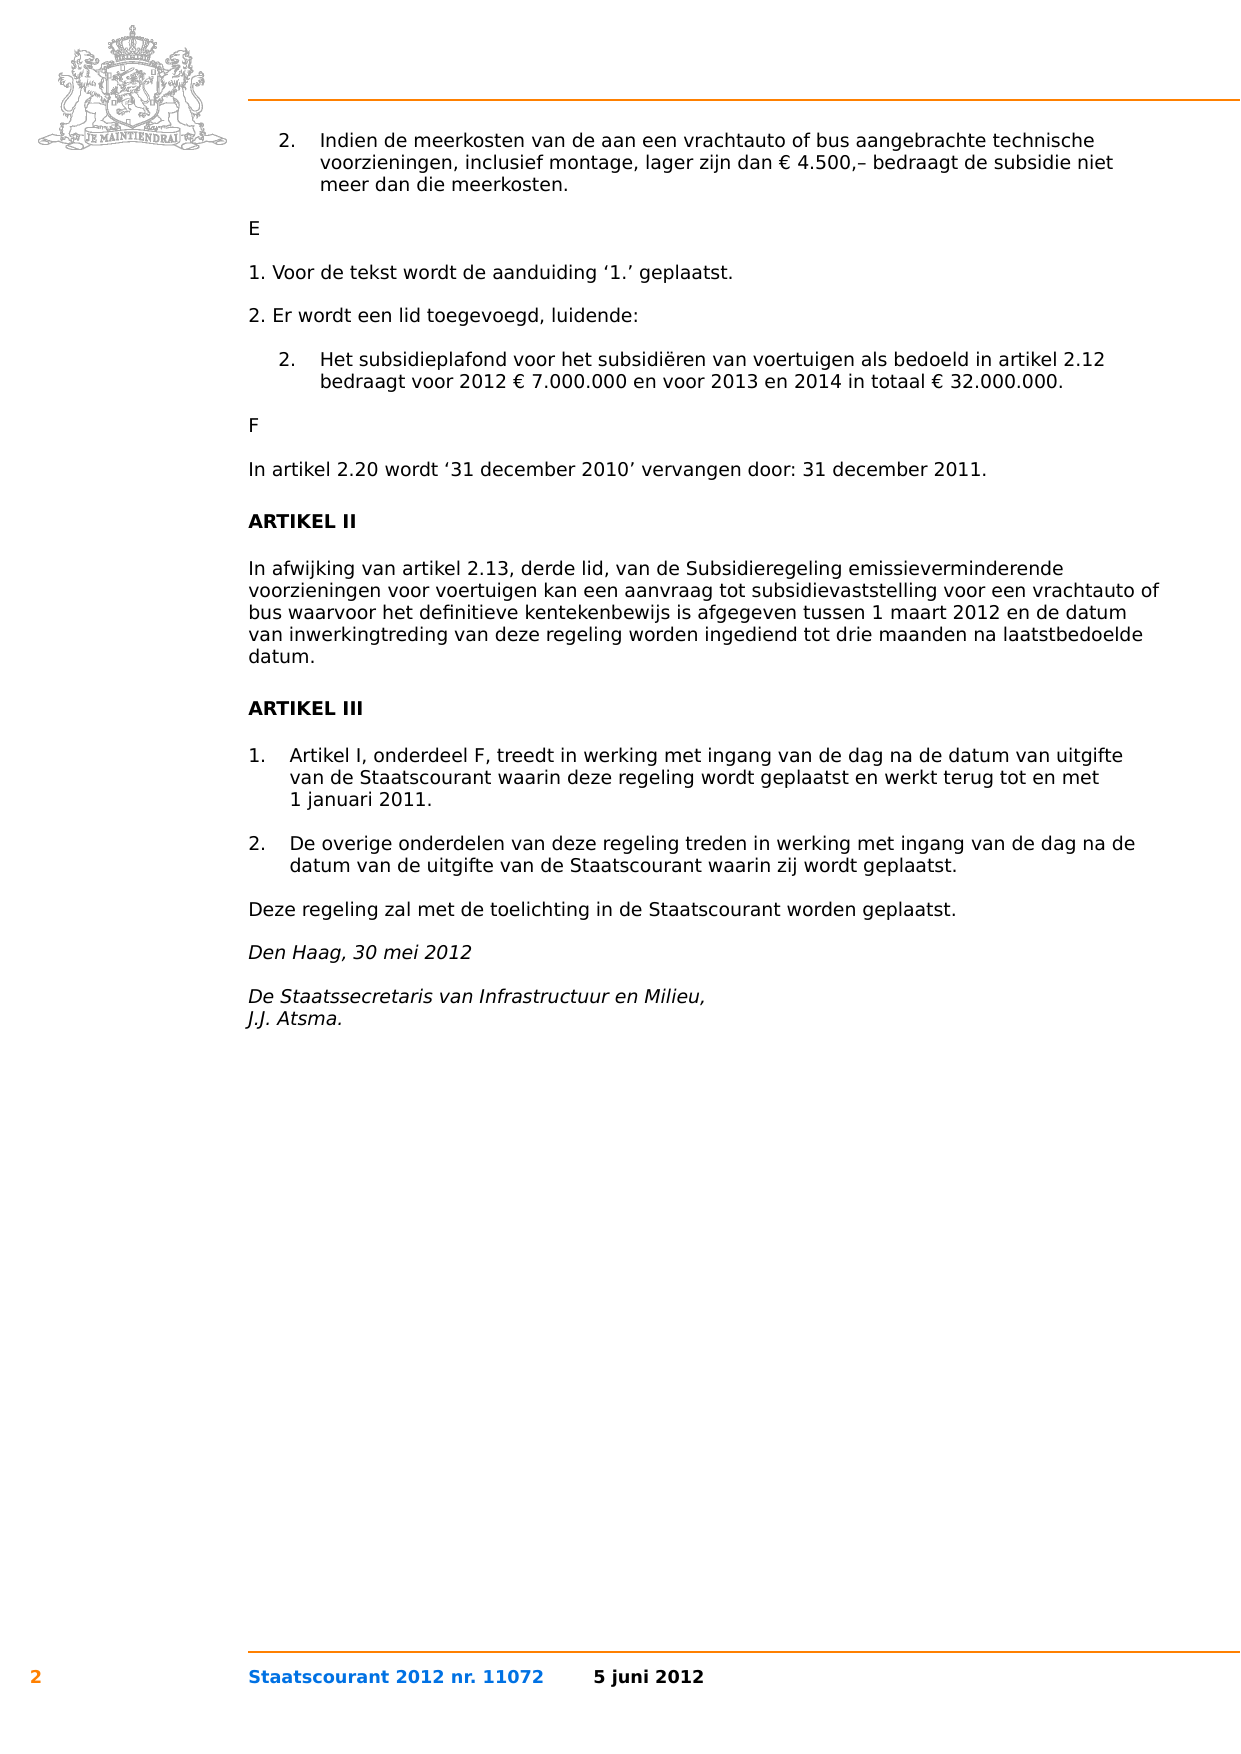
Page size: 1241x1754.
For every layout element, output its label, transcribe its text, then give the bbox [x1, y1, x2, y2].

text In artikel 2.20 wordt ‘31 december 2010’ vervangen door: 31 december 2011. [248, 459, 1163, 481]
text 2. Er wordt een lid toegevoegd, luidende: [248, 305, 1163, 327]
subtitle ARTIKEL III [248, 698, 1163, 720]
subtitle ARTIKEL II [248, 511, 1163, 533]
text Den Haag, 30 mei 2012 [248, 942, 1163, 964]
text E [248, 218, 1163, 240]
text 2. De overige onderdelen van deze regeling treden in werking met ingang van de dag na de datum van de uitgifte van de Staatscourant waarin zij wordt geplaatst. [248, 833, 1163, 877]
picture [38, 25, 227, 150]
text 2. Het subsidieplafond voor het subsidiëren van voertuigen als bedoeld in artikel 2.12 bedraagt voor 2012 € 7.000.000 en voor 2013 en 2014 in totaal € 32.000.000. [278, 349, 1163, 393]
text In afwijking van artikel 2.13, derde lid, van de Subsidieregeling emissieverminderende voorzieningen voor voertuigen kan een aanvraag tot subsidievaststelling voor een vrachtauto of bus waarvoor het definitieve kentekenbewijs is afgegeven tussen 1 maart 2012 en de datum van inwerkingtreding van deze regeling worden ingediend tot drie maanden na laatstbedoelde datum. [248, 558, 1163, 668]
text 2. Indien de meerkosten van de aan een vrachtauto of bus aangebrachte technische voorzieningen, inclusief montage, lager zijn dan € 4.500,– bedraagt de subsidie niet meer dan die meerkosten. [278, 130, 1163, 196]
text Deze regeling zal met de toelichting in de Staatscourant worden geplaatst. [248, 898, 1163, 920]
text 1. Artikel I, onderdeel F, treedt in werking met ingang van de dag na de datum van uitgifte van de Staatscourant waarin deze regeling wordt geplaatst en werkt terug tot en met 1 januari 2011. [248, 745, 1163, 811]
text F [248, 415, 1163, 437]
text 1. Voor de tekst wordt de aanduiding ‘1.’ geplaatst. [248, 262, 1163, 283]
text De Staatssecretaris van Infrastructuur en Milieu, J.J. Atsma. [248, 986, 1163, 1030]
